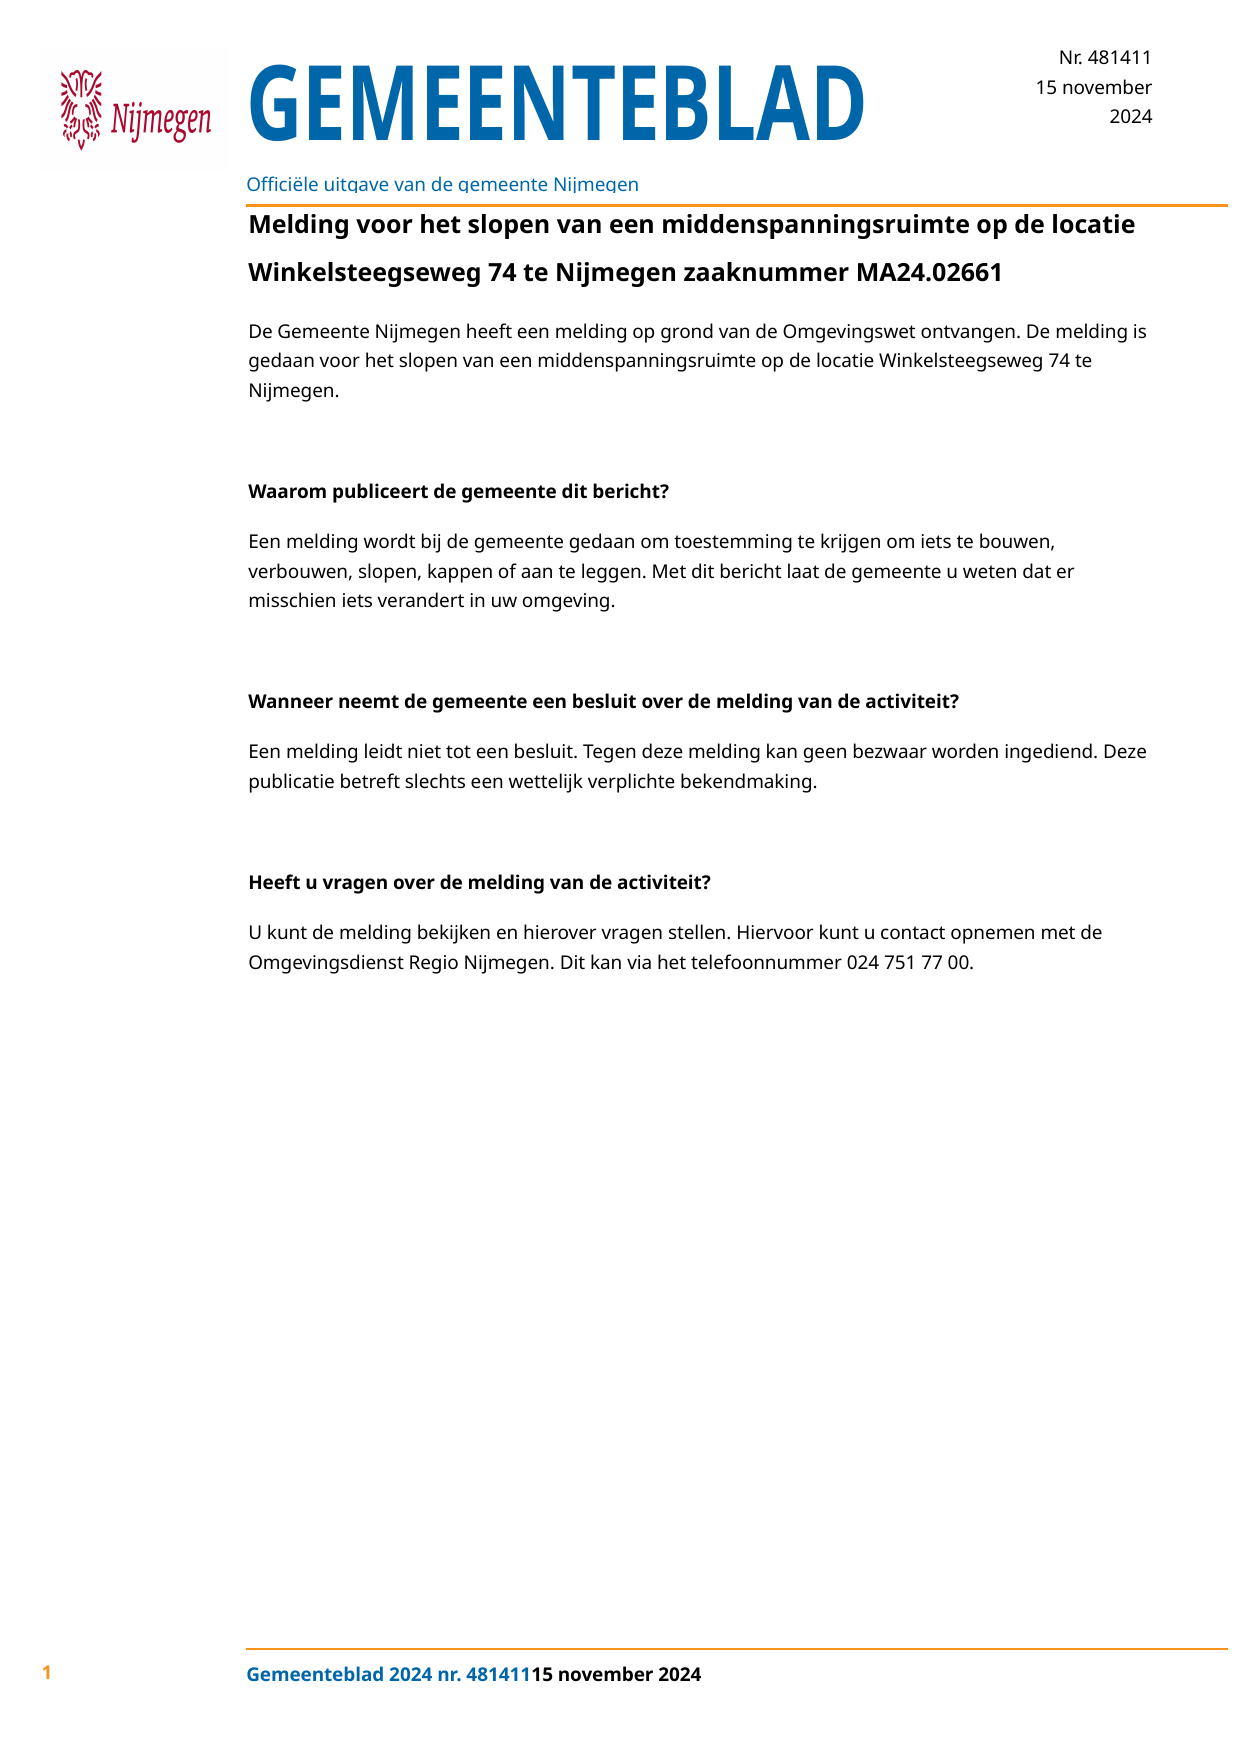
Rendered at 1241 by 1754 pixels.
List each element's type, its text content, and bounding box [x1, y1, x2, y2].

text Een melding leidt niet tot een besluit. Tegen deze melding kan geen bezwaar worden ingediend. Deze publicatie betreft slechts een wettelijk verplichte bekendmaking. [248, 739, 1152, 794]
text Waarom publiceert de gemeente dit bericht? [248, 478, 1152, 504]
text Een melding wordt bij de gemeente gedaan om toestemming te krijgen om iets te bouwen, verbouwen, slopen, kappen of aan te leggen. Met dit bericht laat de gemeente u weten dat er misschien iets verandert in uw omgeving. [248, 528, 1152, 613]
picture [41, 47, 231, 172]
text Melding voor het slopen van een middenspanningsruimte op de locatie Winkelsteegseweg 74 te Nijmegen zaaknummer MA24.02661 [248, 207, 1152, 288]
text U kunt de melding bekijken en hierover vragen stellen. Hiervoor kunt u contact opnemen met de Omgevingsdienst Regio Nijmegen. Dit kan via het telefoonnummer 024 751 77 00. [248, 919, 1152, 975]
text Wanneer neemt de gemeente een besluit over de melding van de activiteit? [248, 688, 1152, 714]
text Heeft u vragen over de melding van de activiteit? [248, 869, 1152, 895]
text De Gemeente Nijmegen heeft een melding op grond van de Omgevingswet ontvangen. De melding is gedaan voor het slopen van een middenspanningsruimte op de locatie Winkelsteegseweg 74 te Nijmegen. [248, 318, 1152, 403]
